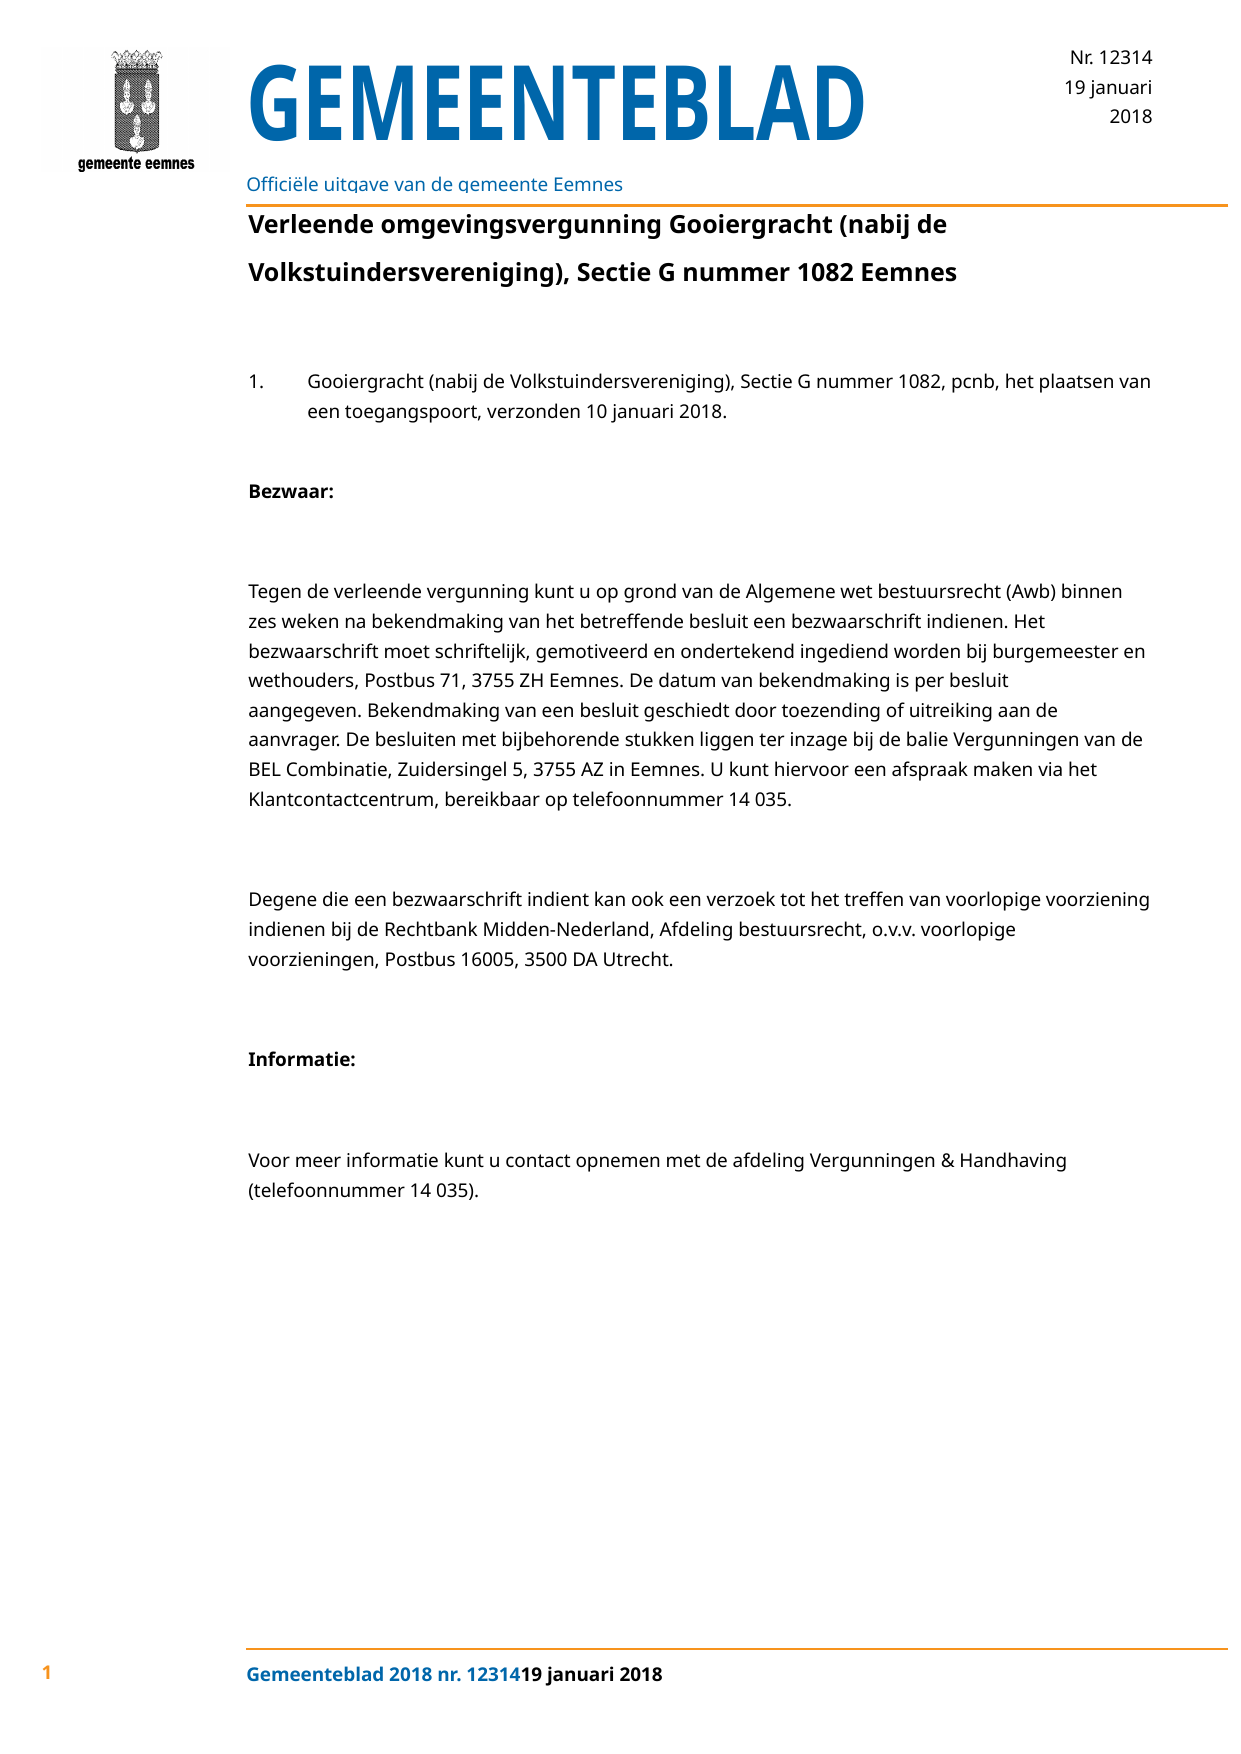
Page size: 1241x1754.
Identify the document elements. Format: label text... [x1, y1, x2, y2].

text Tegen de verleende vergunning kunt u op grond van de Algemene wet bestuursrecht (Awb) binnen zes weken na bekendmaking van het betreffende besluit een bezwaarschrift indienen. Het bezwaarschrift moet schriftelijk, gemotiveerd en ondertekend ingediend worden bij burgemeester en wethouders, Postbus 71, 3755 ZH Eemnes. De datum van bekendmaking is per besluit aangegeven. Bekendmaking van een besluit geschiedt door toezending of uitreiking aan de aanvrager. De besluiten met bijbehorende stukken liggen ter inzage bij de balie Vergunningen van de BEL Combinatie, Zuidersingel 5, 3755 AZ in Eemnes. U kunt hiervoor een afspraak maken via het Klantcontactcentrum, bereikbaar op telefoonnummer 14 035. [248, 579, 1152, 812]
text Degene die een bezwaarschrift indient kan ook een verzoek tot het treffen van voorlopige voorziening indienen bij de Rechtbank Midden-Nederland, Afdeling bestuursrecht, o.v.v. voorlopige voorzieningen, Postbus 16005, 3500 DA Utrecht. [248, 887, 1152, 972]
text Informatie: [248, 1047, 1152, 1072]
text Voor meer informatie kunt u contact opnemen met de afdeling Vergunningen & Handhaving (telefoonnummer 14 035). [248, 1147, 1152, 1203]
list Gooiergracht (nabij de Volkstuindersvereniging), Sectie G nummer 1082, pcnb, het plaatsen van een toegangspoort, verzonden 10 januari 2018. [248, 368, 1152, 424]
text Verleende omgevingsvergunning Gooiergracht (nabij de Volkstuindersvereniging), Sectie G nummer 1082 Eemnes [248, 207, 1152, 288]
picture [41, 47, 231, 172]
text Bezwaar: [248, 478, 1152, 504]
